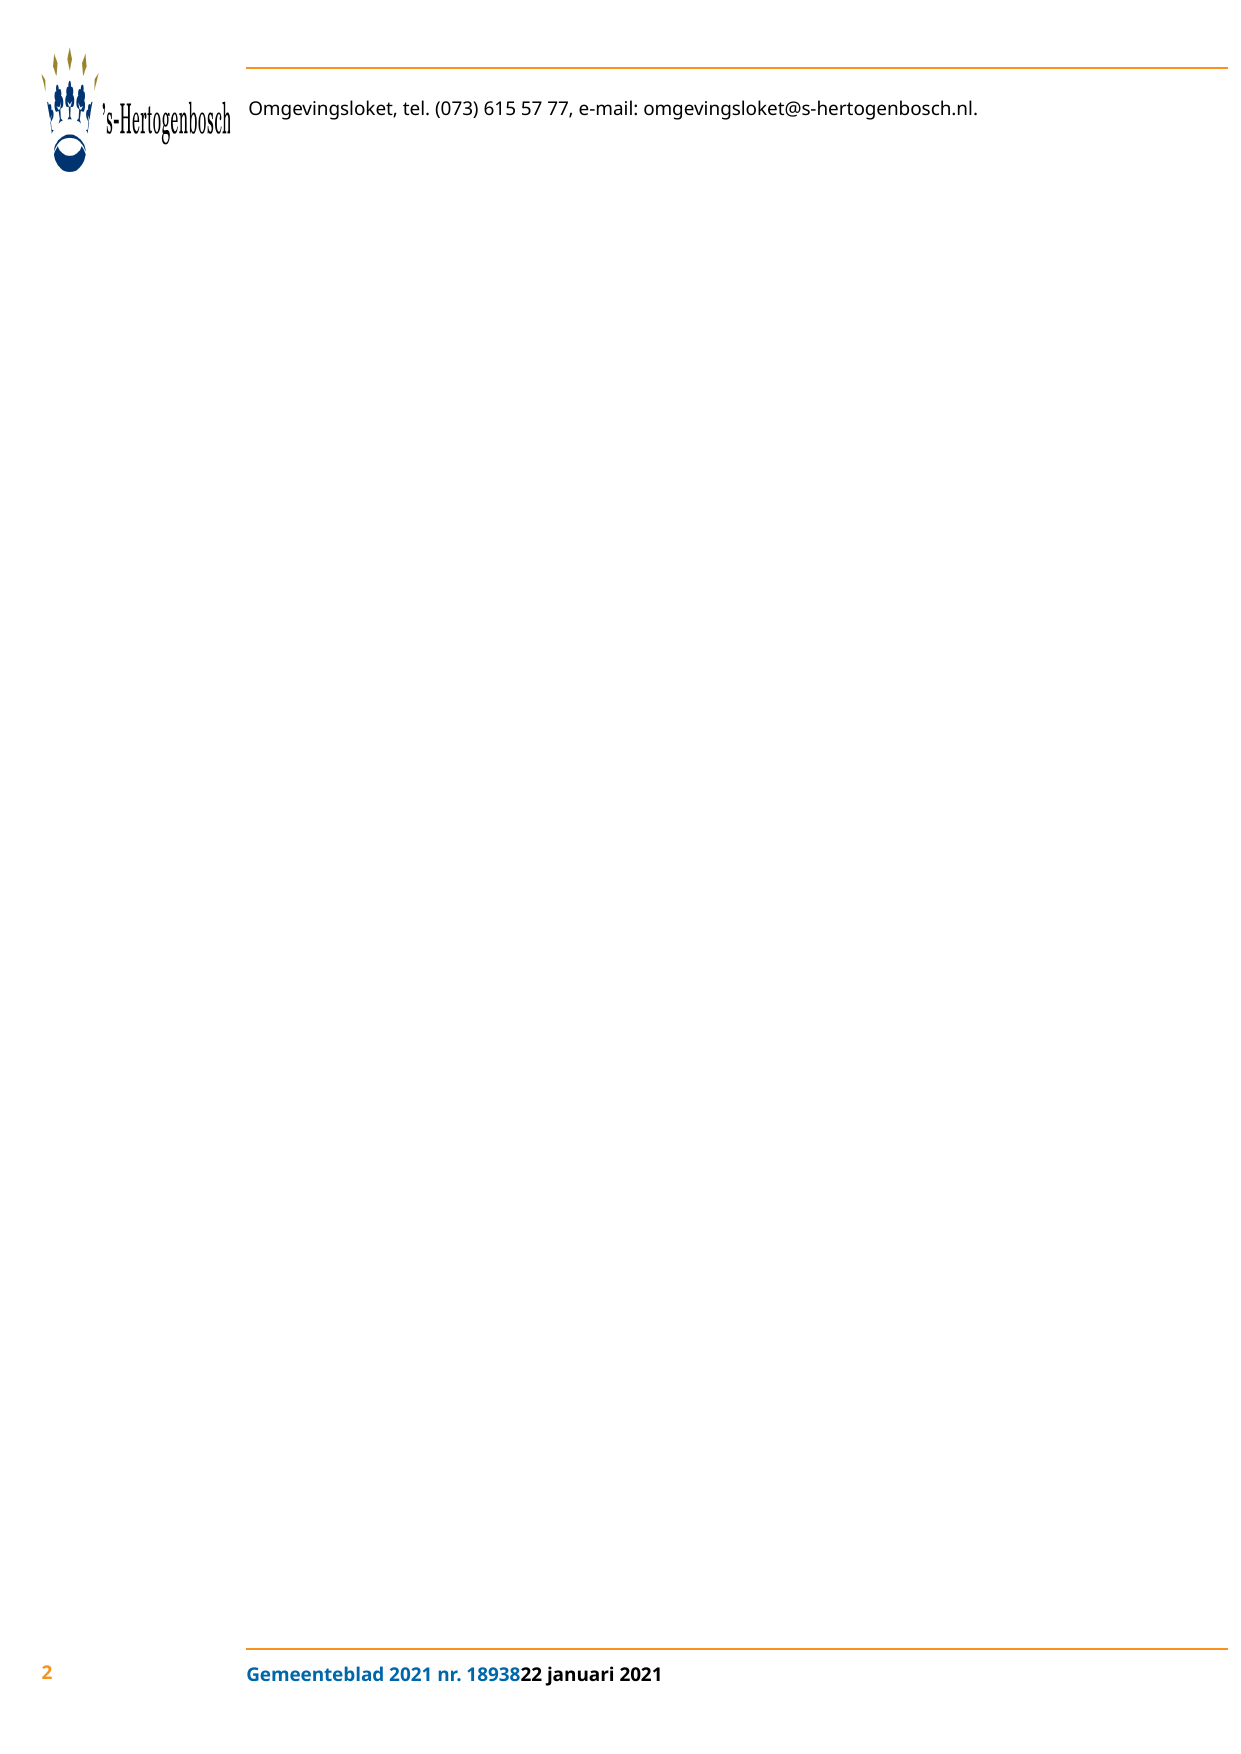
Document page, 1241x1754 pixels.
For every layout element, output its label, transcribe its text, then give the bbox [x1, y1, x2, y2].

text Omgevingsloket, tel. (073) 615 57 77, e-mail: omgevingsloket@s-hertogenbosch.nl. [248, 95, 1152, 121]
picture [41, 47, 231, 172]
